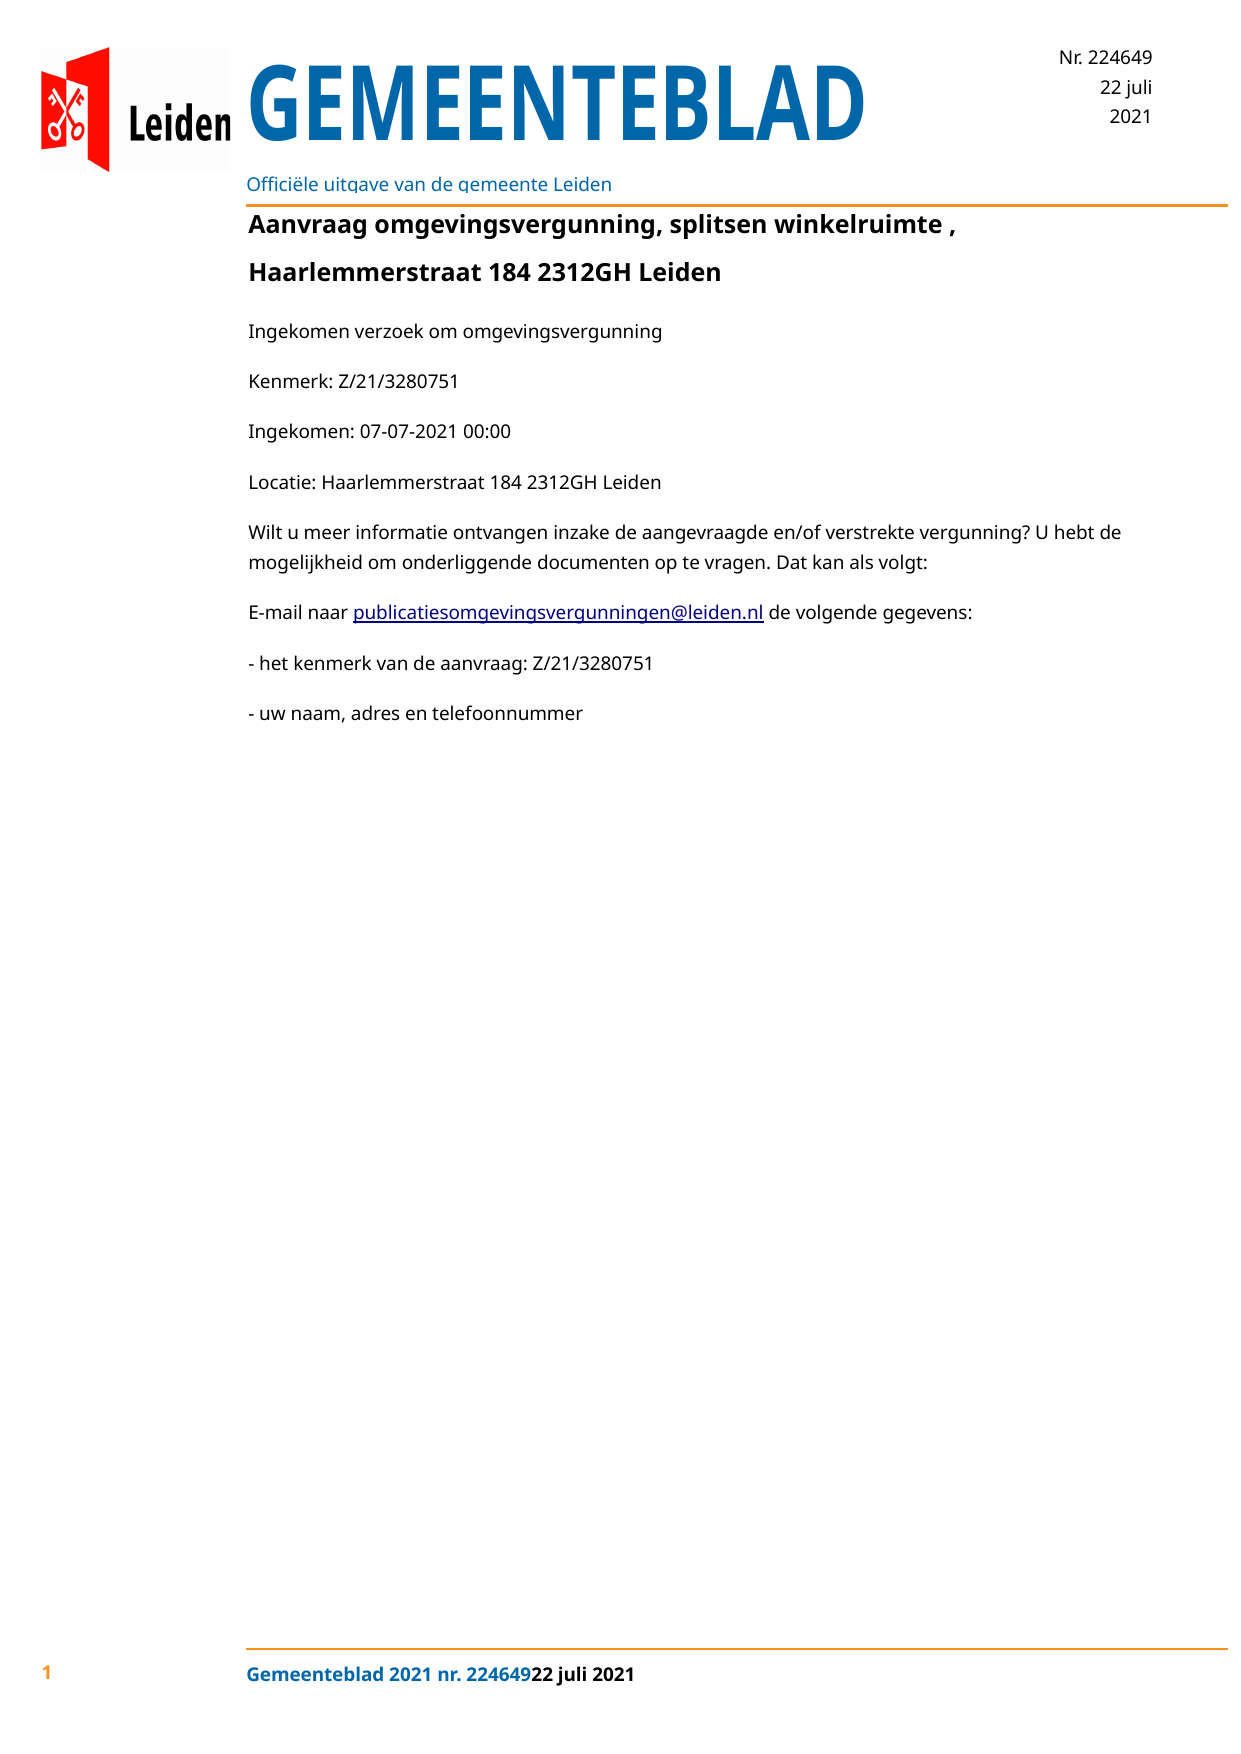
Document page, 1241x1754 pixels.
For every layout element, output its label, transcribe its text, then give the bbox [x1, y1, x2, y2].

text Aanvraag omgevingsvergunning, splitsen winkelruimte , Haarlemmerstraat 184 2312GH Leiden [248, 207, 1152, 288]
text Kenmerk: Z/21/3280751 [248, 368, 1152, 394]
picture [41, 47, 231, 172]
text Locatie: Haarlemmerstraat 184 2312GH Leiden [248, 469, 1152, 495]
text - uw naam, adres en telefoonnummer [248, 700, 1152, 726]
text Ingekomen verzoek om omgevingsvergunning [248, 318, 1152, 344]
text - het kenmerk van de aanvraag: Z/21/3280751 [248, 650, 1152, 676]
text Ingekomen: 07-07-2021 00:00 [248, 419, 1152, 444]
text Wilt u meer informatie ontvangen inzake de aangevraagde en/of verstrekte vergunning? U hebt de mogelijkheid om onderliggende documenten op te vragen. Dat kan als volgt: [248, 519, 1152, 575]
text E-mail naar publicatiesomgevingsvergunningen@leiden.nl de volgende gegevens: [248, 599, 1152, 625]
